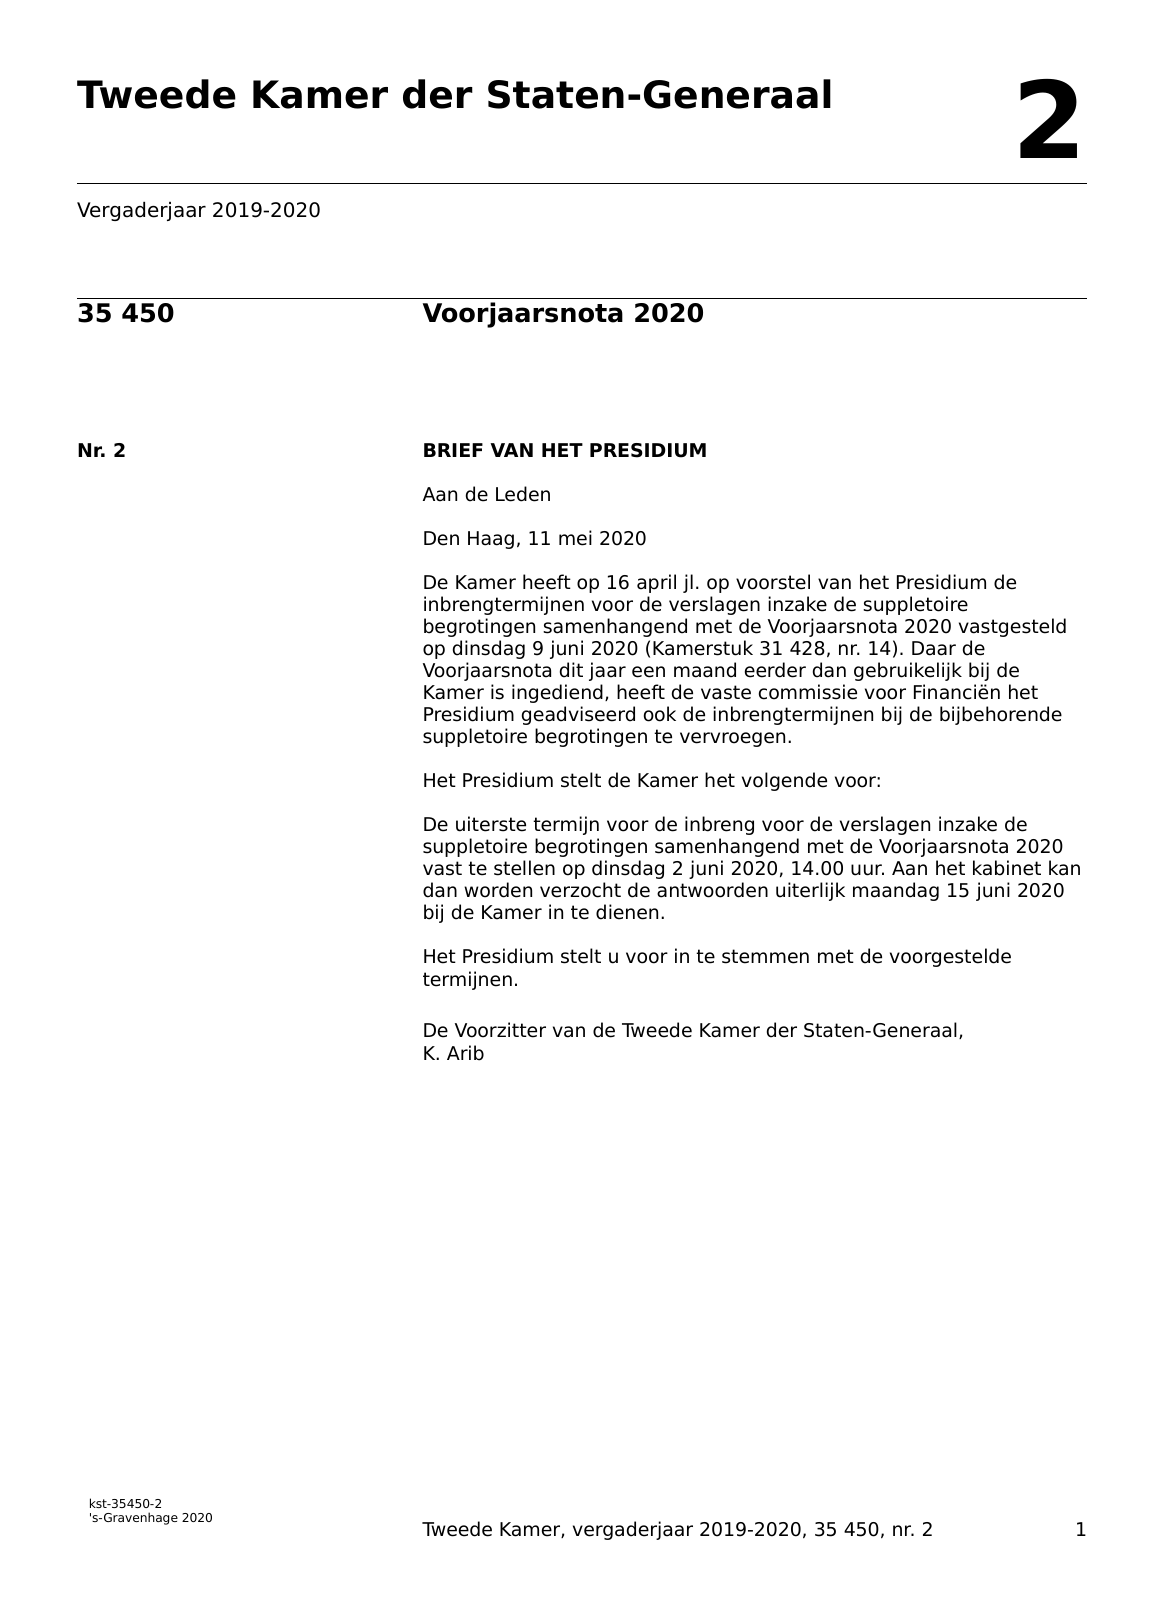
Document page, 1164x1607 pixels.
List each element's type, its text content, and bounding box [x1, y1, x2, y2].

text Het Presidium stelt de Kamer het volgende voor: [422, 770, 1087, 792]
text Den Haag, 11 mei 2020 [422, 528, 1087, 550]
text De Kamer heeft op 16 april jl. op voorstel van het Presidium de inbrengtermijnen voor de verslagen inzake de suppletoire begrotingen samenhangend met de Voorjaarsnota 2020 vastgesteld op dinsdag 9 juni 2020 (Kamerstuk 31 428, nr. 14). Daar de Voorjaarsnota dit jaar een maand eerder dan gebruikelijk bij de Kamer is ingediend, heeft de vaste commissie voor Financiën het Presidium geadviseerd ook de inbrengtermijnen bij de bijbehorende suppletoire begrotingen te vervroegen. [422, 572, 1087, 748]
subtitle 35 450 Voorjaarsnota 2020 [77, 299, 1087, 329]
subtitle Nr. 2 BRIEF VAN HET PRESIDIUM [77, 440, 1087, 462]
text De Voorzitter van de Tweede Kamer der Staten-Generaal, K. Arib [422, 1020, 1087, 1064]
text 's-Gravenhage 2020 [88, 1511, 323, 1525]
table_cell Vergaderjaar 2019-2020 [77, 184, 1087, 298]
text De uiterste termijn voor de inbreng voor de verslagen inzake de suppletoire begrotingen samenhangend met de Voorjaarsnota 2020 vast te stellen op dinsdag 2 juni 2020, 14.00 uur. Aan het kabinet kan dan worden verzocht de antwoorden uiterlijk maandag 15 juni 2020 bij de Kamer in te dienen. [422, 814, 1087, 924]
table_header 2 [886, 59, 1087, 183]
text Het Presidium stelt u voor in te stemmen met de voorgestelde termijnen. [422, 946, 1087, 990]
text Aan de Leden [422, 484, 1087, 506]
text kst-35450-2 [88, 1497, 323, 1511]
table_header Tweede Kamer der Staten-Generaal [77, 59, 886, 183]
